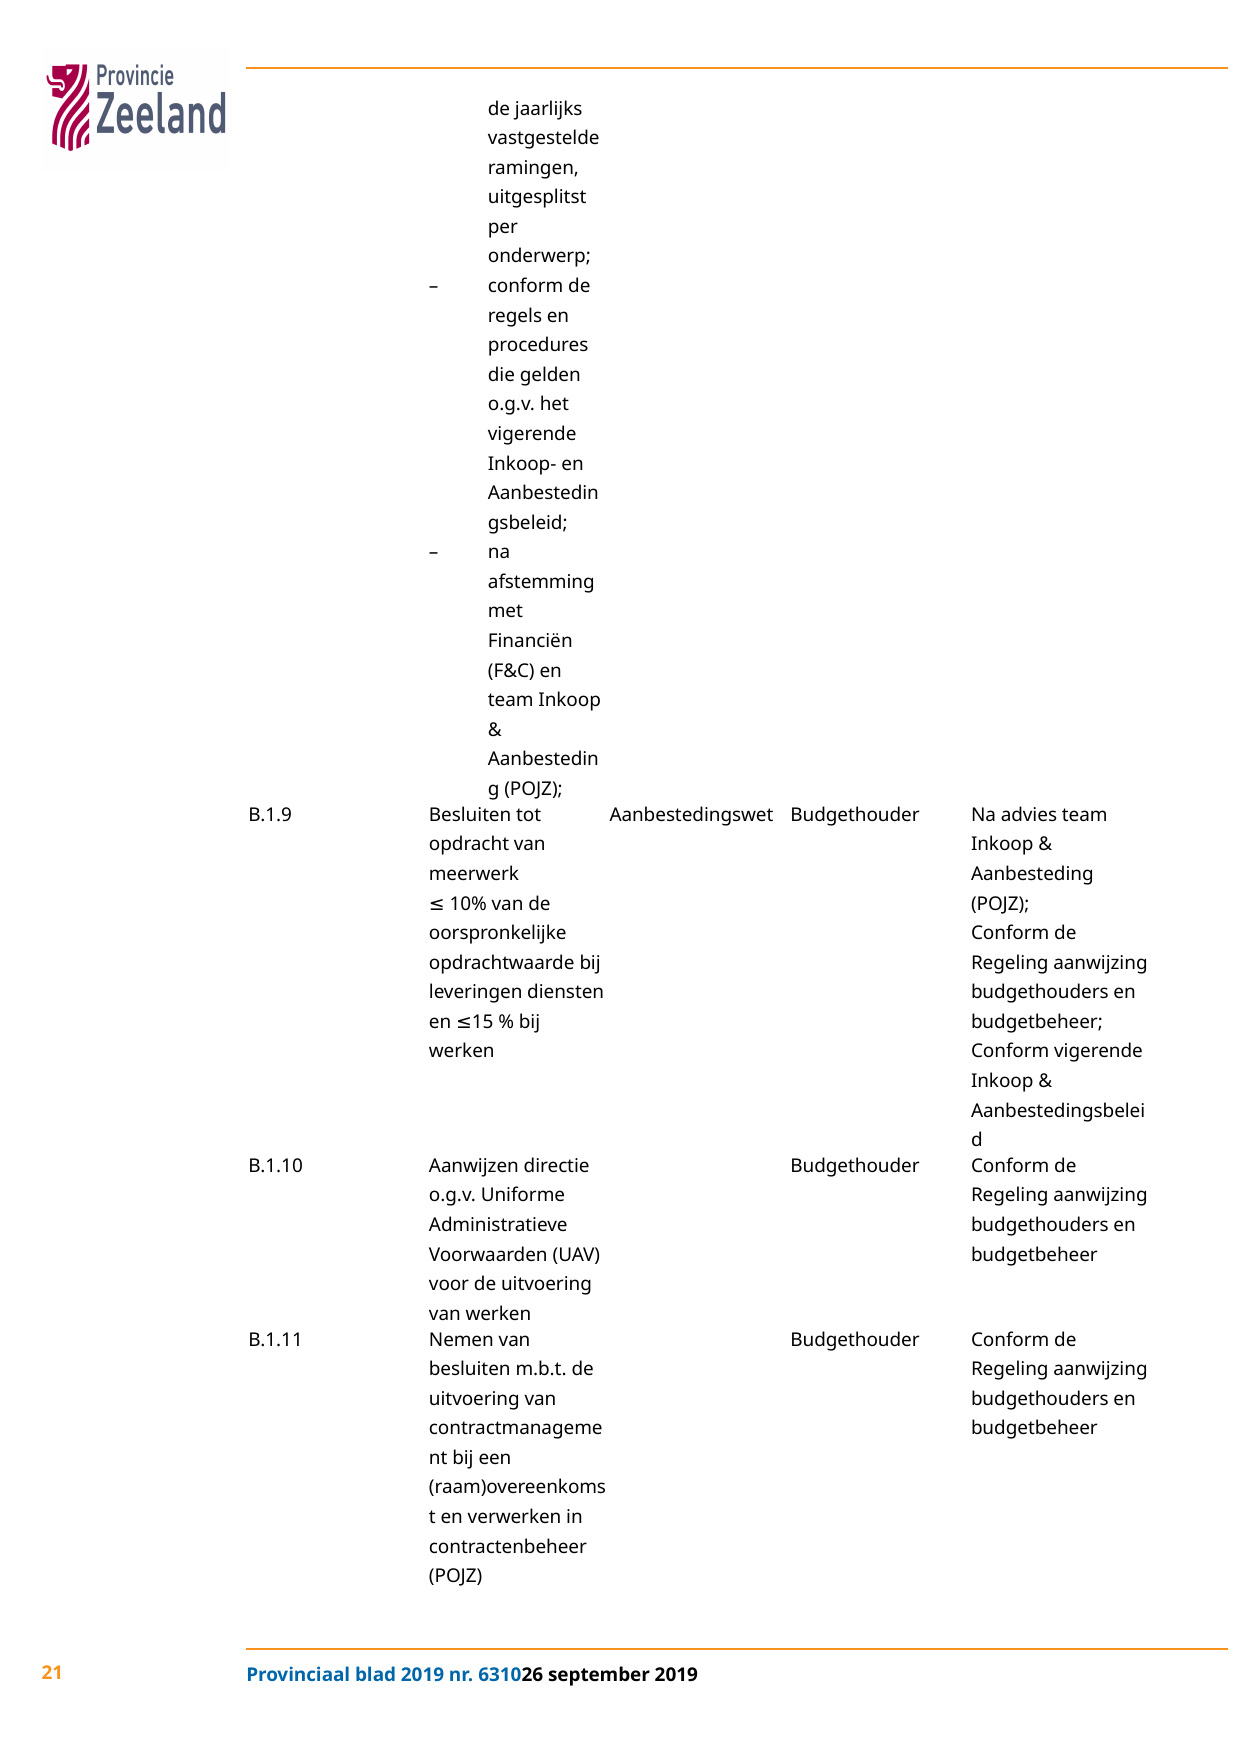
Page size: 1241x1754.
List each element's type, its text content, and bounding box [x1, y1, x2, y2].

table_cell [971, 95, 1152, 801]
table_cell Conform de Regeling aanwijzing budgethouders en budgetbeheer [971, 1152, 1152, 1326]
table_cell [609, 1326, 790, 1588]
table_cell Na advies team Inkoop & Aanbesteding (POJZ); Conform de Regeling aanwijzing budgethouders en budgetbeheer; Conform vigerende Inkoop & Aanbestedingsbeleid [971, 801, 1152, 1152]
table_cell Budgethouder [790, 1326, 971, 1588]
table_cell B.1.11 [248, 1326, 429, 1588]
table_cell Aanbestedingswet [609, 801, 790, 1152]
table_cell Conform de Regeling aanwijzing budgethouders en budgetbeheer [971, 1326, 1152, 1588]
table_cell Besluiten tot opdracht van meerwerk ≤ 10% van de oorspronkelijke opdrachtwaarde bij leveringen diensten en ≤15 % bij werken [429, 801, 609, 1152]
table_cell [609, 1152, 790, 1326]
table_cell [609, 95, 790, 801]
table_cell [790, 95, 971, 801]
table_cell Budgethouder [790, 801, 971, 1152]
table_cell de jaarlijks vastgestelde ramingen, uitgesplitst per onderwerp; conform de regels en procedures die gelden o.g.v. het vigerende Inkoop- en Aanbestedingsbeleid; na afstemming met Financiën (F&C) en team Inkoop & Aanbesteding (POJZ); [429, 95, 609, 801]
table_cell Nemen van besluiten m.b.t. de uitvoering van contractmanagement bij een (raam)overeenkomst en verwerken in contractenbeheer (POJZ) [429, 1326, 609, 1588]
table_cell Budgethouder [790, 1152, 971, 1326]
table_cell Aanwijzen directie o.g.v. Uniforme Administratieve Voorwaarden (UAV) voor de uitvoering van werken [429, 1152, 609, 1326]
picture [41, 47, 231, 172]
table_cell [248, 95, 429, 801]
table_cell B.1.10 [248, 1152, 429, 1326]
table_cell B.1.9 [248, 801, 429, 1152]
